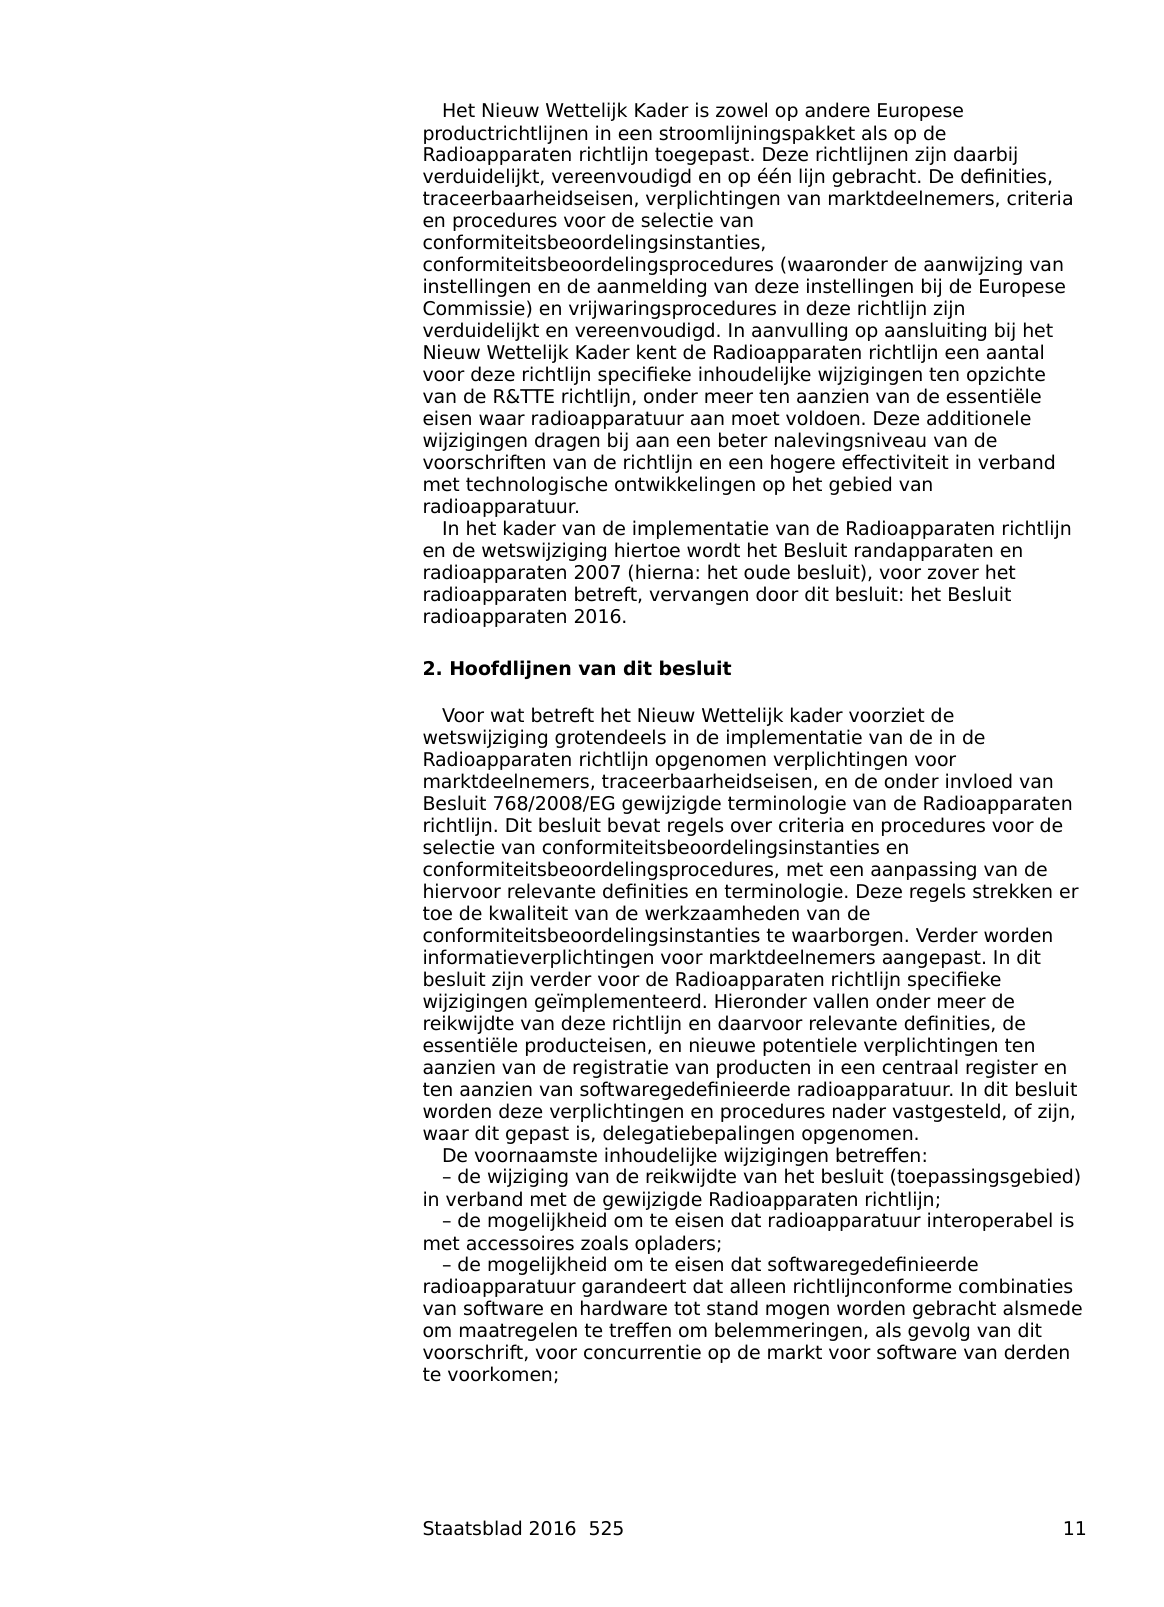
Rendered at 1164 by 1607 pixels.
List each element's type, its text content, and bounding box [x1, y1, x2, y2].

text Het Nieuw Wettelijk Kader is zowel op andere Europese productrichtlijnen in een stroomlijningspakket als op de Radioapparaten richtlijn toegepast. Deze richtlijnen zijn daarbij verduidelijkt, vereenvoudigd en op één lijn gebracht. De definities, traceerbaarheidseisen, verplichtingen van marktdeelnemers, criteria en procedures voor de selectie van conformiteitsbeoordelingsinstanties, conformiteitsbeoordelingsprocedures (waaronder de aanwijzing van instellingen en de aanmelding van deze instellingen bij de Europese Commissie) en vrijwaringsprocedures in deze richtlijn zijn verduidelijkt en vereenvoudigd. In aanvulling op aansluiting bij het Nieuw Wettelijk Kader kent de Radioapparaten richtlijn een aantal voor deze richtlijn specifieke inhoudelijke wijzigingen ten opzichte van de R&TTE richtlijn, onder meer ten aanzien van de essentiële eisen waar radioapparatuur aan moet voldoen. Deze additionele wijzigingen dragen bij aan een beter nalevingsniveau van de voorschriften van de richtlijn en een hogere effectiviteit in verband met technologische ontwikkelingen op het gebied van radioapparatuur. [422, 100, 1087, 518]
text – de wijziging van de reikwijdte van het besluit (toepassingsgebied) in verband met de gewijzigde Radioapparaten richtlijn; [422, 1166, 1087, 1210]
text – de mogelijkheid om te eisen dat softwaregedefinieerde radioapparatuur garandeert dat alleen richtlijnconforme combinaties van software en hardware tot stand mogen worden gebracht alsmede om maatregelen te treffen om belemmeringen, als gevolg van dit voorschrift, voor concurrentie op de markt voor software van derden te voorkomen; [422, 1254, 1087, 1386]
text De voornaamste inhoudelijke wijzigingen betreffen: [422, 1144, 1087, 1166]
text Voor wat betreft het Nieuw Wettelijk kader voorziet de wetswijziging grotendeels in de implementatie van de in de Radioapparaten richtlijn opgenomen verplichtingen voor marktdeelnemers, traceerbaarheidseisen, en de onder invloed van Besluit 768/2008/EG gewijzigde terminologie van de Radioapparaten richtlijn. Dit besluit bevat regels over criteria en procedures voor de selectie van conformiteitsbeoordelingsinstanties en conformiteitsbeoordelingsprocedures, met een aanpassing van de hiervoor relevante definities en terminologie. Deze regels strekken er toe de kwaliteit van de werkzaamheden van de conformiteitsbeoordelingsinstanties te waarborgen. Verder worden informatieverplichtingen voor marktdeelnemers aangepast. In dit besluit zijn verder voor de Radioapparaten richtlijn specifieke wijzigingen geïmplementeerd. Hieronder vallen onder meer de reikwijdte van deze richtlijn en daarvoor relevante definities, de essentiële producteisen, en nieuwe potentiele verplichtingen ten aanzien van de registratie van producten in een centraal register en ten aanzien van softwaregedefinieerde radioapparatuur. In dit besluit worden deze verplichtingen en procedures nader vastgesteld, of zijn, waar dit gepast is, delegatiebepalingen opgenomen. [422, 705, 1087, 1144]
text – de mogelijkheid om te eisen dat radioapparatuur interoperabel is met accessoires zoals opladers; [422, 1210, 1087, 1254]
subtitle 2. Hoofdlijnen van dit besluit [422, 658, 1087, 680]
text In het kader van de implementatie van de Radioapparaten richtlijn en de wetswijziging hiertoe wordt het Besluit randapparaten en radioapparaten 2007 (hierna: het oude besluit), voor zover het radioapparaten betreft, vervangen door dit besluit: het Besluit radioapparaten 2016. [422, 518, 1087, 628]
